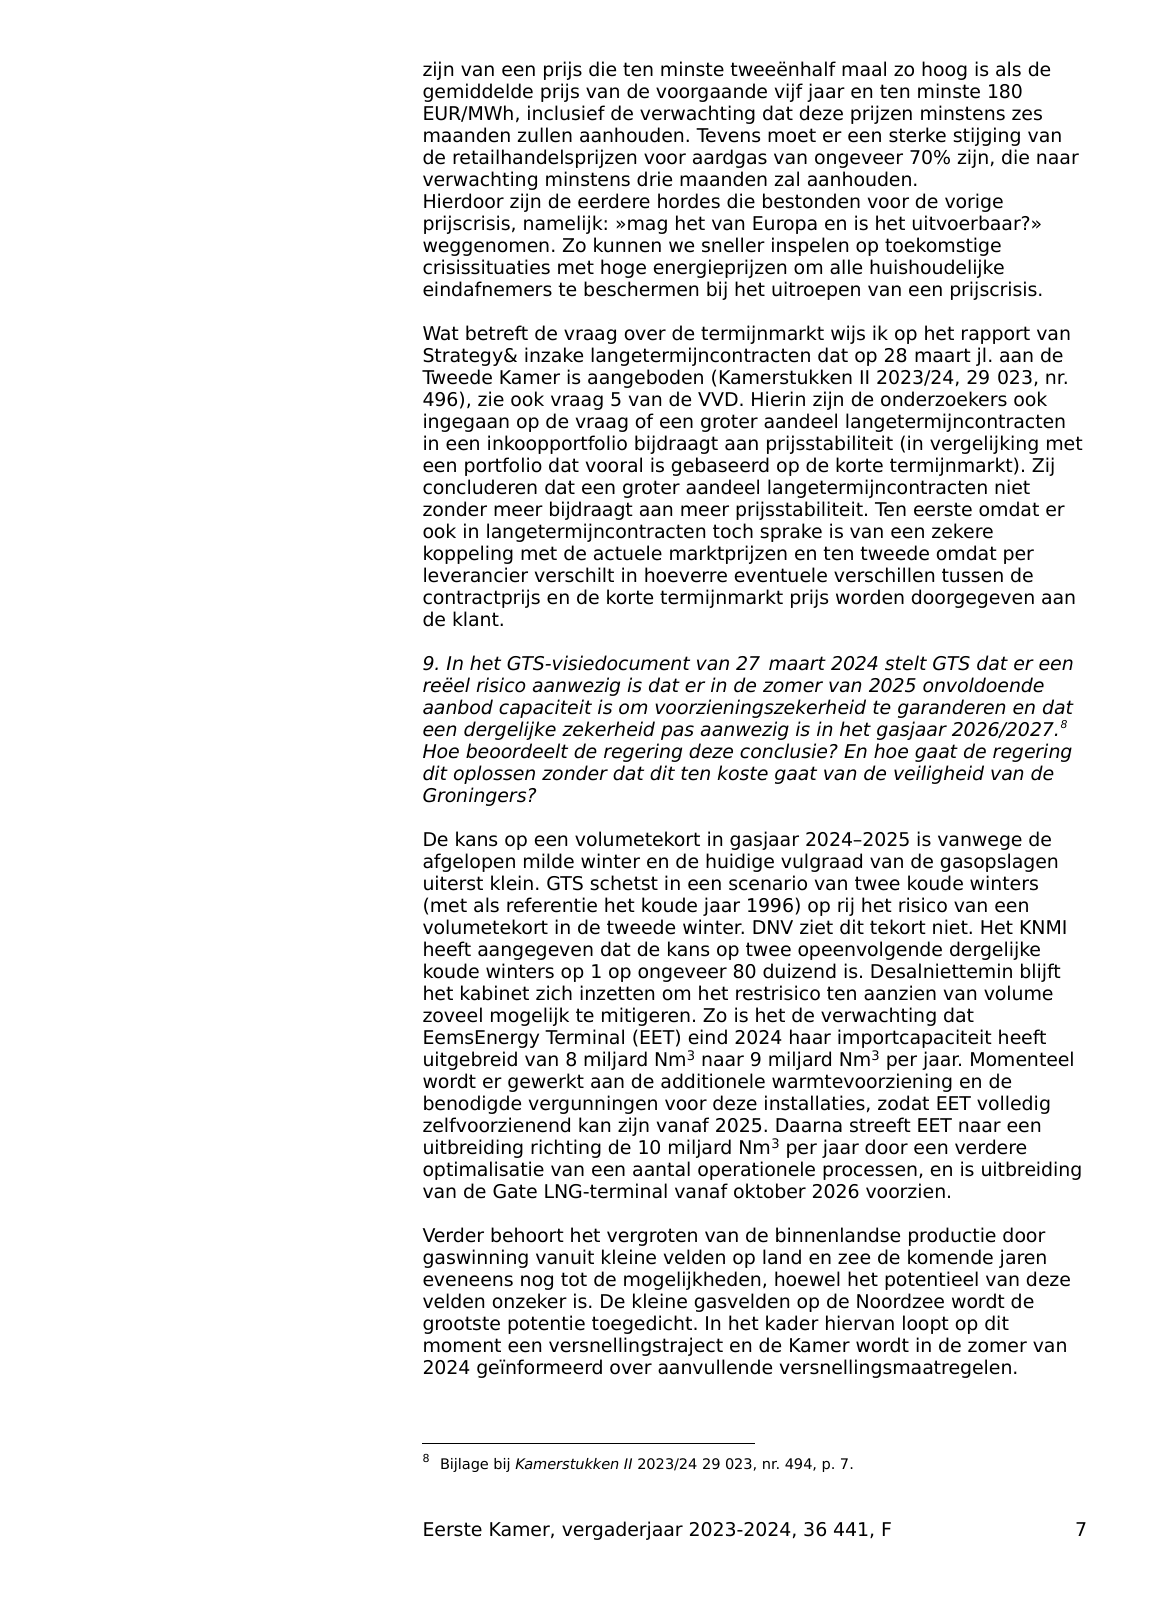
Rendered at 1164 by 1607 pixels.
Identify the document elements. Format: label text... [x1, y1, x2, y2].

text Hierdoor zijn de eerdere hordes die bestonden voor de vorige prijscrisis, namelijk: »mag het van Europa en is het uitvoerbaar?» weggenomen. Zo kunnen we sneller inspelen op toekomstige crisissituaties met hoge energieprijzen om alle huishoudelijke eindafnemers te beschermen bij het uitroepen van een prijscrisis. [422, 191, 1087, 301]
text 9. In het GTS-visiedocument van 27 maart 2024 stelt GTS dat er een reëel risico aanwezig is dat er in de zomer van 2025 onvoldoende aanbod capaciteit is om voorzieningszekerheid te garanderen en dat een dergelijke zekerheid pas aanwezig is in het gasjaar 2026/2027. Hoe beoordeelt de regering deze conclusie? En hoe gaat de regering dit oplossen zonder dat dit ten koste gaat van de veiligheid van de Groningers? [422, 653, 1087, 807]
text Bijlage bij Kamerstukken II 2023/24 29 023, nr. 494, p. 7. [422, 1452, 1087, 1474]
text zijn van een prijs die ten minste tweeënhalf maal zo hoog is als de gemiddelde prijs van de voorgaande vijf jaar en ten minste 180 EUR/MWh, inclusief de verwachting dat deze prijzen minstens zes maanden zullen aanhouden. Tevens moet er een sterke stijging van de retailhandelsprijzen voor aardgas van ongeveer 70% zijn, die naar verwachting minstens drie maanden zal aanhouden. [422, 59, 1087, 191]
text Verder behoort het vergroten van de binnenlandse productie door gaswinning vanuit kleine velden op land en zee de komende jaren eveneens nog tot de mogelijkheden, hoewel het potentieel van deze velden onzeker is. De kleine gasvelden op de Noordzee wordt de grootste potentie toegedicht. In het kader hiervan loopt op dit moment een versnellingstraject en de Kamer wordt in de zomer van 2024 geïnformeerd over aanvullende versnellingsmaatregelen. [422, 1225, 1087, 1379]
text Wat betreft de vraag over de termijnmarkt wijs ik op het rapport van Strategy& inzake langetermijncontracten dat op 28 maart jl. aan de Tweede Kamer is aangeboden (Kamerstukken II 2023/24, 29 023, nr. 496), zie ook vraag 5 van de VVD. Hierin zijn de onderzoekers ook ingegaan op de vraag of een groter aandeel langetermijncontracten in een inkoopportfolio bijdraagt aan prijsstabiliteit (in vergelijking met een portfolio dat vooral is gebaseerd op de korte termijnmarkt). Zij concluderen dat een groter aandeel langetermijncontracten niet zonder meer bijdraagt aan meer prijsstabiliteit. Ten eerste omdat er ook in langetermijncontracten toch sprake is van een zekere koppeling met de actuele marktprijzen en ten tweede omdat per leverancier verschilt in hoeverre eventuele verschillen tussen de contractprijs en de korte termijnmarkt prijs worden doorgegeven aan de klant. [422, 323, 1087, 631]
text De kans op een volumetekort in gasjaar 2024–2025 is vanwege de afgelopen milde winter en de huidige vulgraad van de gasopslagen uiterst klein. GTS schetst in een scenario van twee koude winters (met als referentie het koude jaar 1996) op rij het risico van een volumetekort in de tweede winter. DNV ziet dit tekort niet. Het KNMI heeft aangegeven dat de kans op twee opeenvolgende dergelijke koude winters op 1 op ongeveer 80 duizend is. Desalniettemin blijft het kabinet zich inzetten om het restrisico ten aanzien van volume zoveel mogelijk te mitigeren. Zo is het de verwachting dat EemsEnergy Terminal (EET) eind 2024 haar importcapaciteit heeft uitgebreid van 8 miljard Nm3 naar 9 miljard Nm3 per jaar. Momenteel wordt er gewerkt aan de additionele warmtevoorziening en de benodigde vergunningen voor deze installaties, zodat EET volledig zelfvoorzienend kan zijn vanaf 2025. Daarna streeft EET naar een uitbreiding richting de 10 miljard Nm3 per jaar door een verdere optimalisatie van een aantal operationele processen, en is uitbreiding van de Gate LNG-terminal vanaf oktober 2026 voorzien. [422, 829, 1087, 1203]
